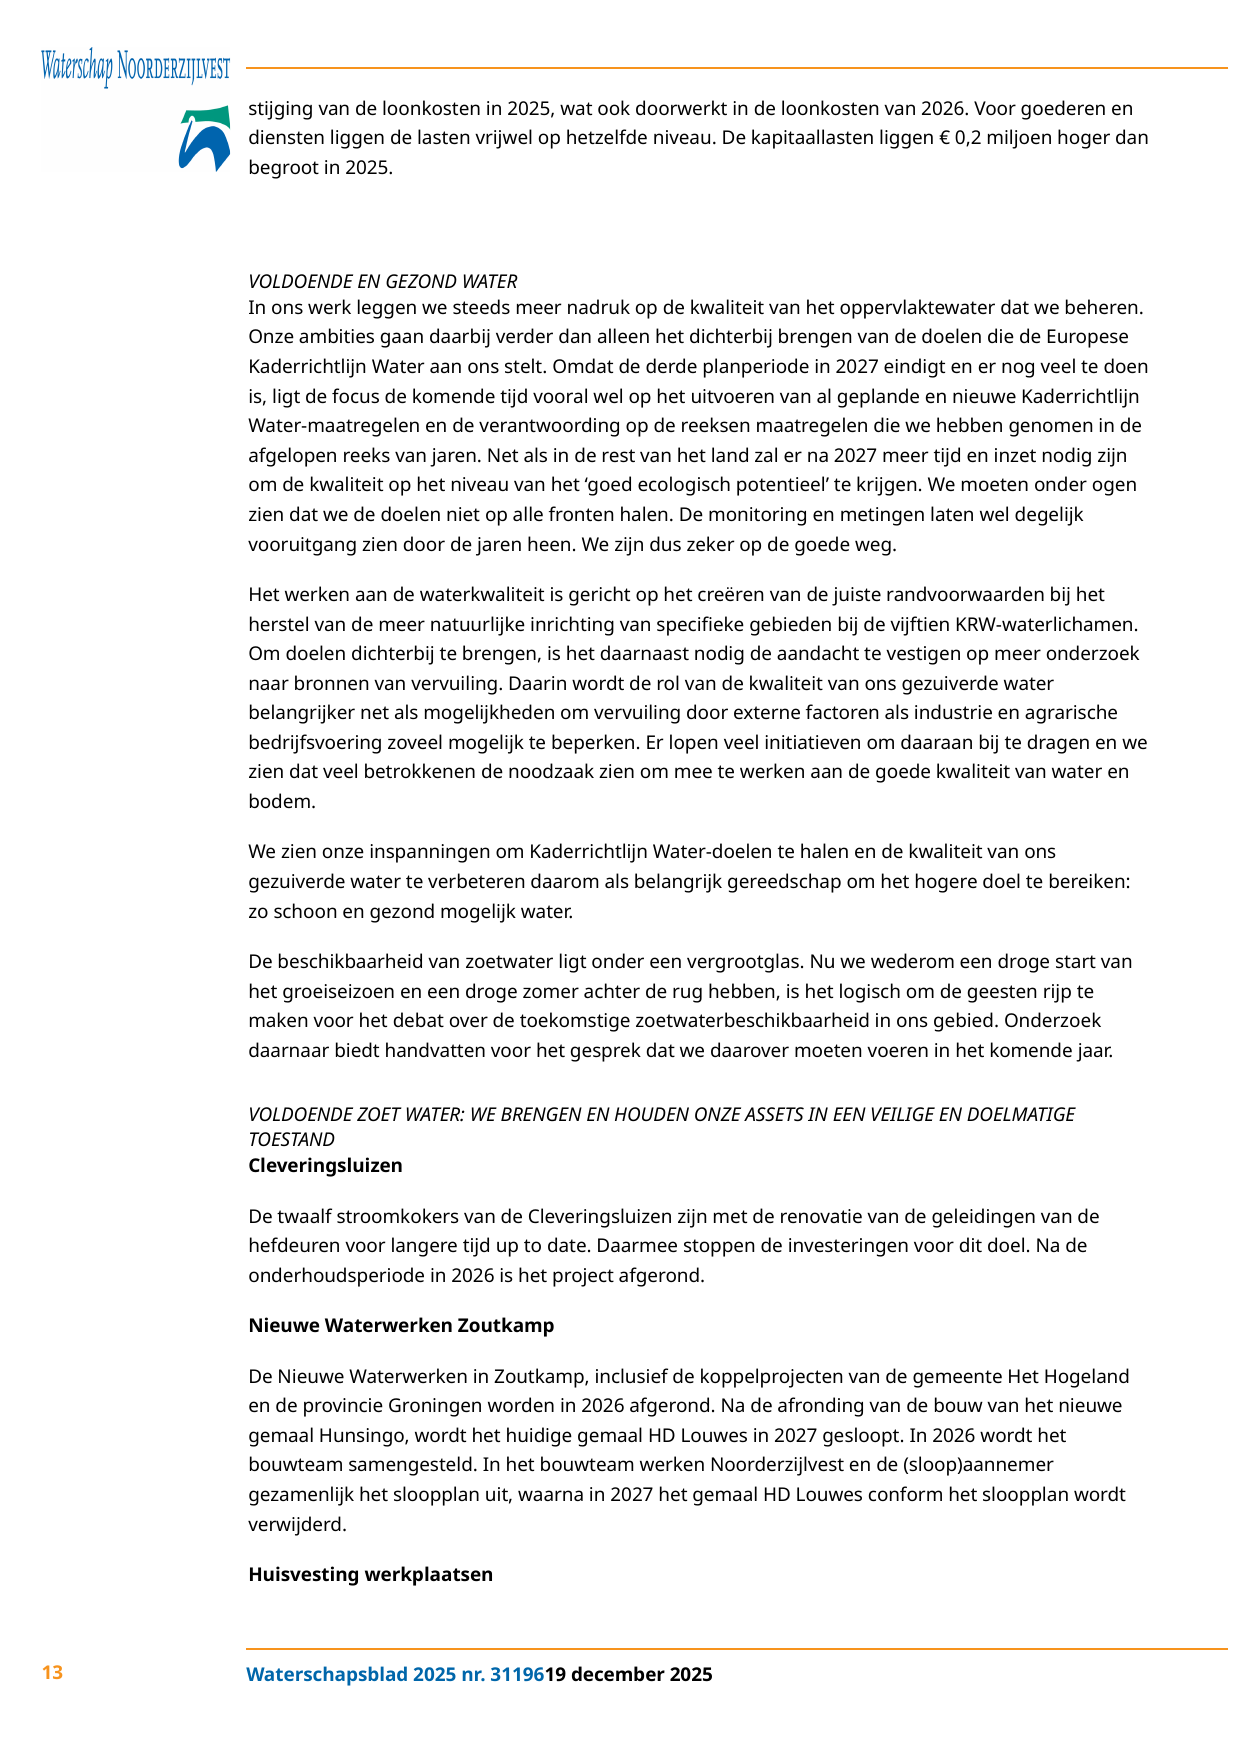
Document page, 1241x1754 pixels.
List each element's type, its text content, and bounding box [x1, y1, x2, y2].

text Het werken aan de waterkwaliteit is gericht op het creëren van de juiste randvoorwaarden bij het herstel van de meer natuurlijke inrichting van specifieke gebieden bij de vijftien KRW-waterlichamen. Om doelen dichterbij te brengen, is het daarnaast nodig de aandacht te vestigen op meer onderzoek naar bronnen van vervuiling. Daarin wordt de rol van de kwaliteit van ons gezuiverde water belangrijker net als mogelijkheden om vervuiling door externe factoren als industrie en agrarische bedrijfsvoering zoveel mogelijk te beperken. Er lopen veel initiatieven om daaraan bij te dragen en we zien dat veel betrokkenen de noodzaak zien om mee te werken aan de goede kwaliteit van water en bodem. [248, 581, 1152, 814]
text De beschikbaarheid van zoetwater ligt onder een vergrootglas. Nu we wederom een droge start van het groeiseizoen en een droge zomer achter de rug hebben, is het logisch om de geesten rijp te maken voor het debat over de toekomstige zoetwaterbeschikbaarheid in ons gebied. Onderzoek daarnaar biedt handvatten voor het gesprek dat we daarover moeten voeren in het komende jaar. [248, 948, 1152, 1063]
text Cleveringsluizen [248, 1152, 1152, 1178]
text VOLDOENDE ZOET WATER: WE BRENGEN EN HOUDEN ONZE ASSETS IN EEN VEILIGE EN DOELMATIGE TOESTAND [248, 1101, 1152, 1152]
text We zien onze inspanningen om Kaderrichtlijn Water-doelen te halen en de kwaliteit van ons gezuiverde water te verbeteren daarom als belangrijk gereedschap om het hogere doel te bereiken: zo schoon en gezond mogelijk water. [248, 839, 1152, 923]
text De twaalf stroomkokers van de Cleveringsluizen zijn met de renovatie van de geleidingen van de hefdeuren voor langere tijd up to date. Daarmee stoppen de investeringen voor dit doel. Na de onderhoudsperiode in 2026 is het project afgerond. [248, 1203, 1152, 1288]
text De Nieuwe Waterwerken in Zoutkamp, inclusief de koppelprojecten van de gemeente Het Hogeland en de provincie Groningen worden in 2026 afgerond. Na de afronding van de bouw van het nieuwe gemaal Hunsingo, wordt het huidige gemaal HD Louwes in 2027 gesloopt. In 2026 wordt het bouwteam samengesteld. In het bouwteam werken Noorderzijlvest en de (sloop)aannemer gezamenlijk het sloopplan uit, waarna in 2027 het gemaal HD Louwes conform het sloopplan wordt verwijderd. [248, 1363, 1152, 1536]
text In ons werk leggen we steeds meer nadruk op de kwaliteit van het oppervlaktewater dat we beheren. Onze ambities gaan daarbij verder dan alleen het dichterbij brengen van de doelen die de Europese Kaderrichtlijn Water aan ons stelt. Omdat de derde planperiode in 2027 eindigt en er nog veel te doen is, ligt de focus de komende tijd vooral wel op het uitvoeren van al geplande en nieuwe Kaderrichtlijn Water-maatregelen en de verantwoording op de reeksen maatregelen die we hebben genomen in de afgelopen reeks van jaren. Net als in de rest van het land zal er na 2027 meer tijd en inzet nodig zijn om de kwaliteit op het niveau van het ‘goed ecologisch potentieel’ te krijgen. We moeten onder ogen zien dat we de doelen niet op alle fronten halen. De monitoring en metingen laten wel degelijk vooruitgang zien door de jaren heen. We zijn dus zeker op de goede weg. [248, 294, 1152, 556]
text stijging van de loonkosten in 2025, wat ook doorwerkt in de loonkosten van 2026. Voor goederen en diensten liggen de lasten vrijwel op hetzelfde niveau. De kapitaallasten liggen € 0,2 miljoen hoger dan begroot in 2025. [248, 95, 1152, 180]
text Nieuwe Waterwerken Zoutkamp [248, 1312, 1152, 1338]
text VOLDOENDE EN GEZOND WATER [248, 268, 1152, 294]
text Huisvesting werkplaatsen [248, 1561, 1152, 1587]
picture [41, 47, 231, 172]
